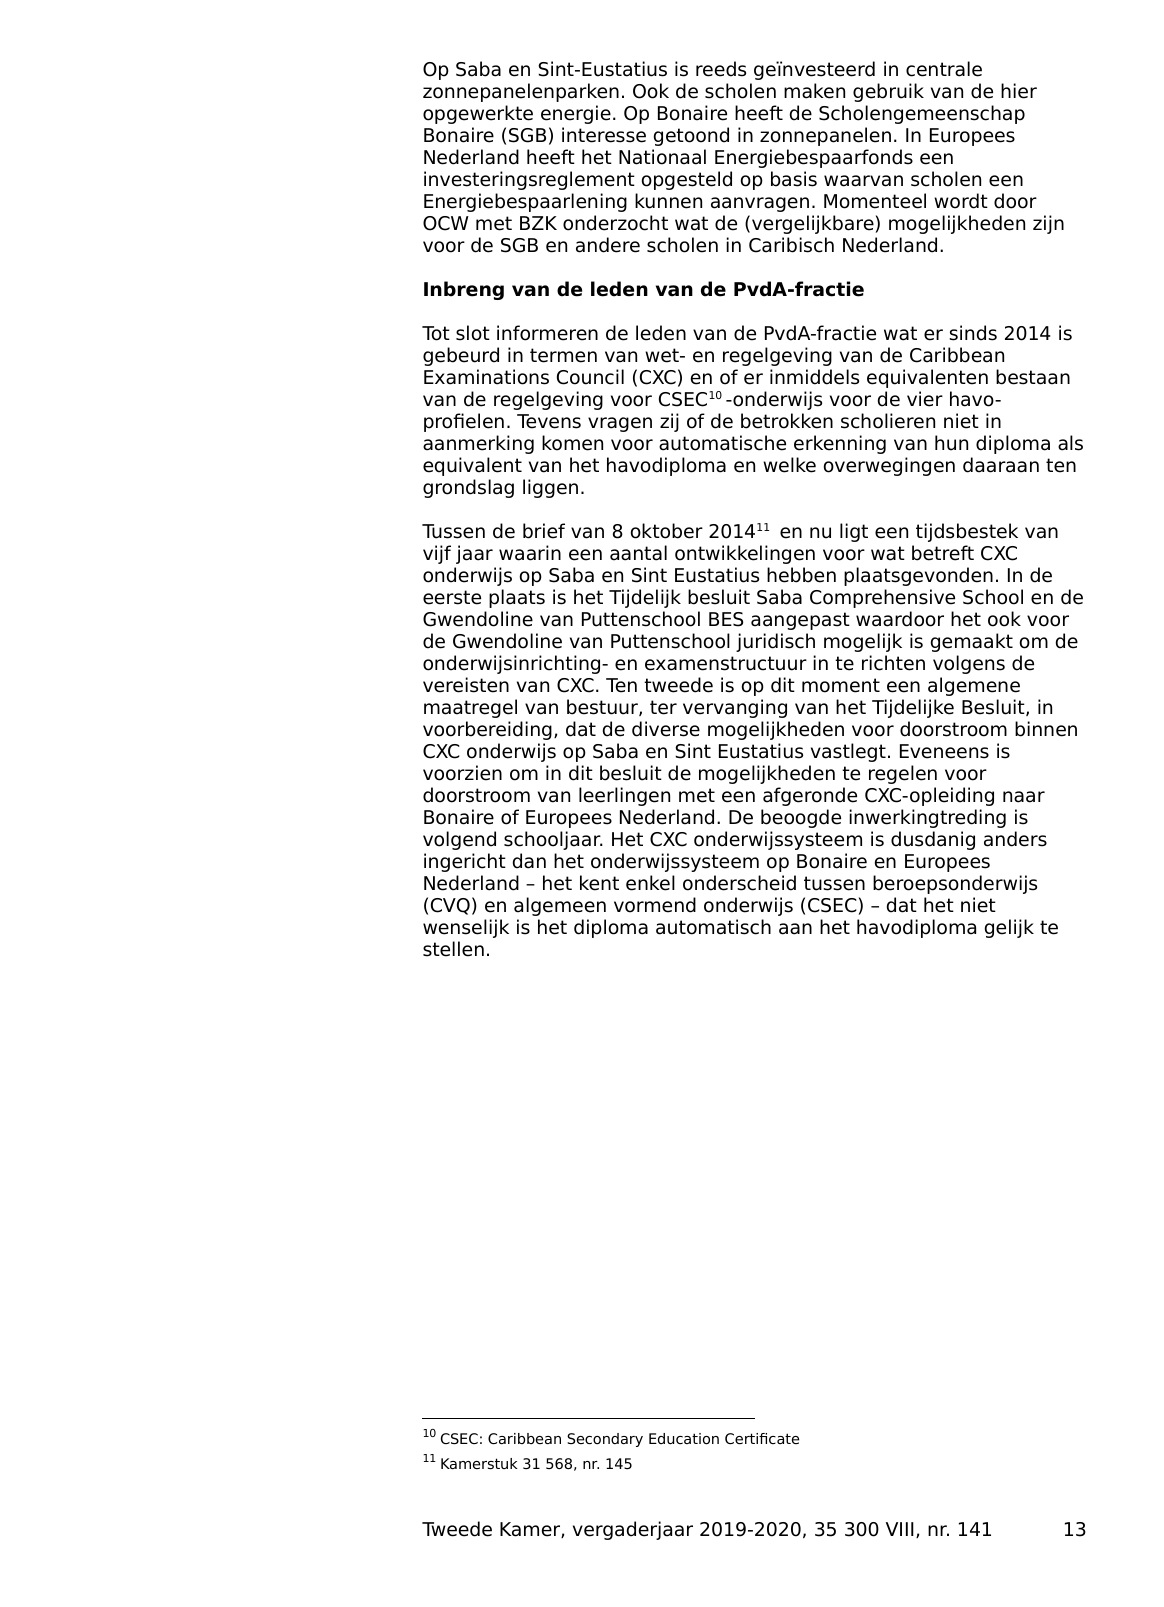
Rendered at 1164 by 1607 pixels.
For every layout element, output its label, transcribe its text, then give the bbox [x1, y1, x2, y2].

subtitle Inbreng van de leden van de PvdA-fractie [422, 279, 1087, 301]
text CSEC: Caribbean Secondary Education Certificate [422, 1427, 1087, 1449]
text Tussen de brief van 8 oktober 2014 en nu ligt een tijdsbestek van vijf jaar waarin een aantal ontwikkelingen voor wat betreft CXC onderwijs op Saba en Sint Eustatius hebben plaatsgevonden. In de eerste plaats is het Tijdelijk besluit Saba Comprehensive School en de Gwendoline van Puttenschool BES aangepast waardoor het ook voor de Gwendoline van Puttenschool juridisch mogelijk is gemaakt om de onderwijsinrichting- en examenstructuur in te richten volgens de vereisten van CXC. Ten tweede is op dit moment een algemene maatregel van bestuur, ter vervanging van het Tijdelijke Besluit, in voorbereiding, dat de diverse mogelijkheden voor doorstroom binnen CXC onderwijs op Saba en Sint Eustatius vastlegt. Eveneens is voorzien om in dit besluit de mogelijkheden te regelen voor doorstroom van leerlingen met een afgeronde CXC-opleiding naar Bonaire of Europees Nederland. De beoogde inwerkingtreding is volgend schooljaar. Het CXC onderwijssysteem is dusdanig anders ingericht dan het onderwijssysteem op Bonaire en Europees Nederland – het kent enkel onderscheid tussen beroepsonderwijs (CVQ) en algemeen vormend onderwijs (CSEC) – dat het niet wenselijk is het diploma automatisch aan het havodiploma gelijk te stellen. [422, 521, 1087, 961]
text Op Saba en Sint-Eustatius is reeds geïnvesteerd in centrale zonnepanelenparken. Ook de scholen maken gebruik van de hier opgewerkte energie. Op Bonaire heeft de Scholengemeenschap Bonaire (SGB) interesse getoond in zonnepanelen. In Europees Nederland heeft het Nationaal Energiebespaarfonds een investeringsreglement opgesteld op basis waarvan scholen een Energiebespaarlening kunnen aanvragen. Momenteel wordt door OCW met BZK onderzocht wat de (vergelijkbare) mogelijkheden zijn voor de SGB en andere scholen in Caribisch Nederland. [422, 59, 1087, 257]
text Kamerstuk 31 568, nr. 145 [422, 1452, 1087, 1474]
text Tot slot informeren de leden van de PvdA-fractie wat er sinds 2014 is gebeurd in termen van wet- en regelgeving van de Caribbean Examinations Council (CXC) en of er inmiddels equivalenten bestaan van de regelgeving voor CSEC-onderwijs voor de vier havo-profielen. Tevens vragen zij of de betrokken scholieren niet in aanmerking komen voor automatische erkenning van hun diploma als equivalent van het havodiploma en welke overwegingen daaraan ten grondslag liggen. [422, 323, 1087, 499]
